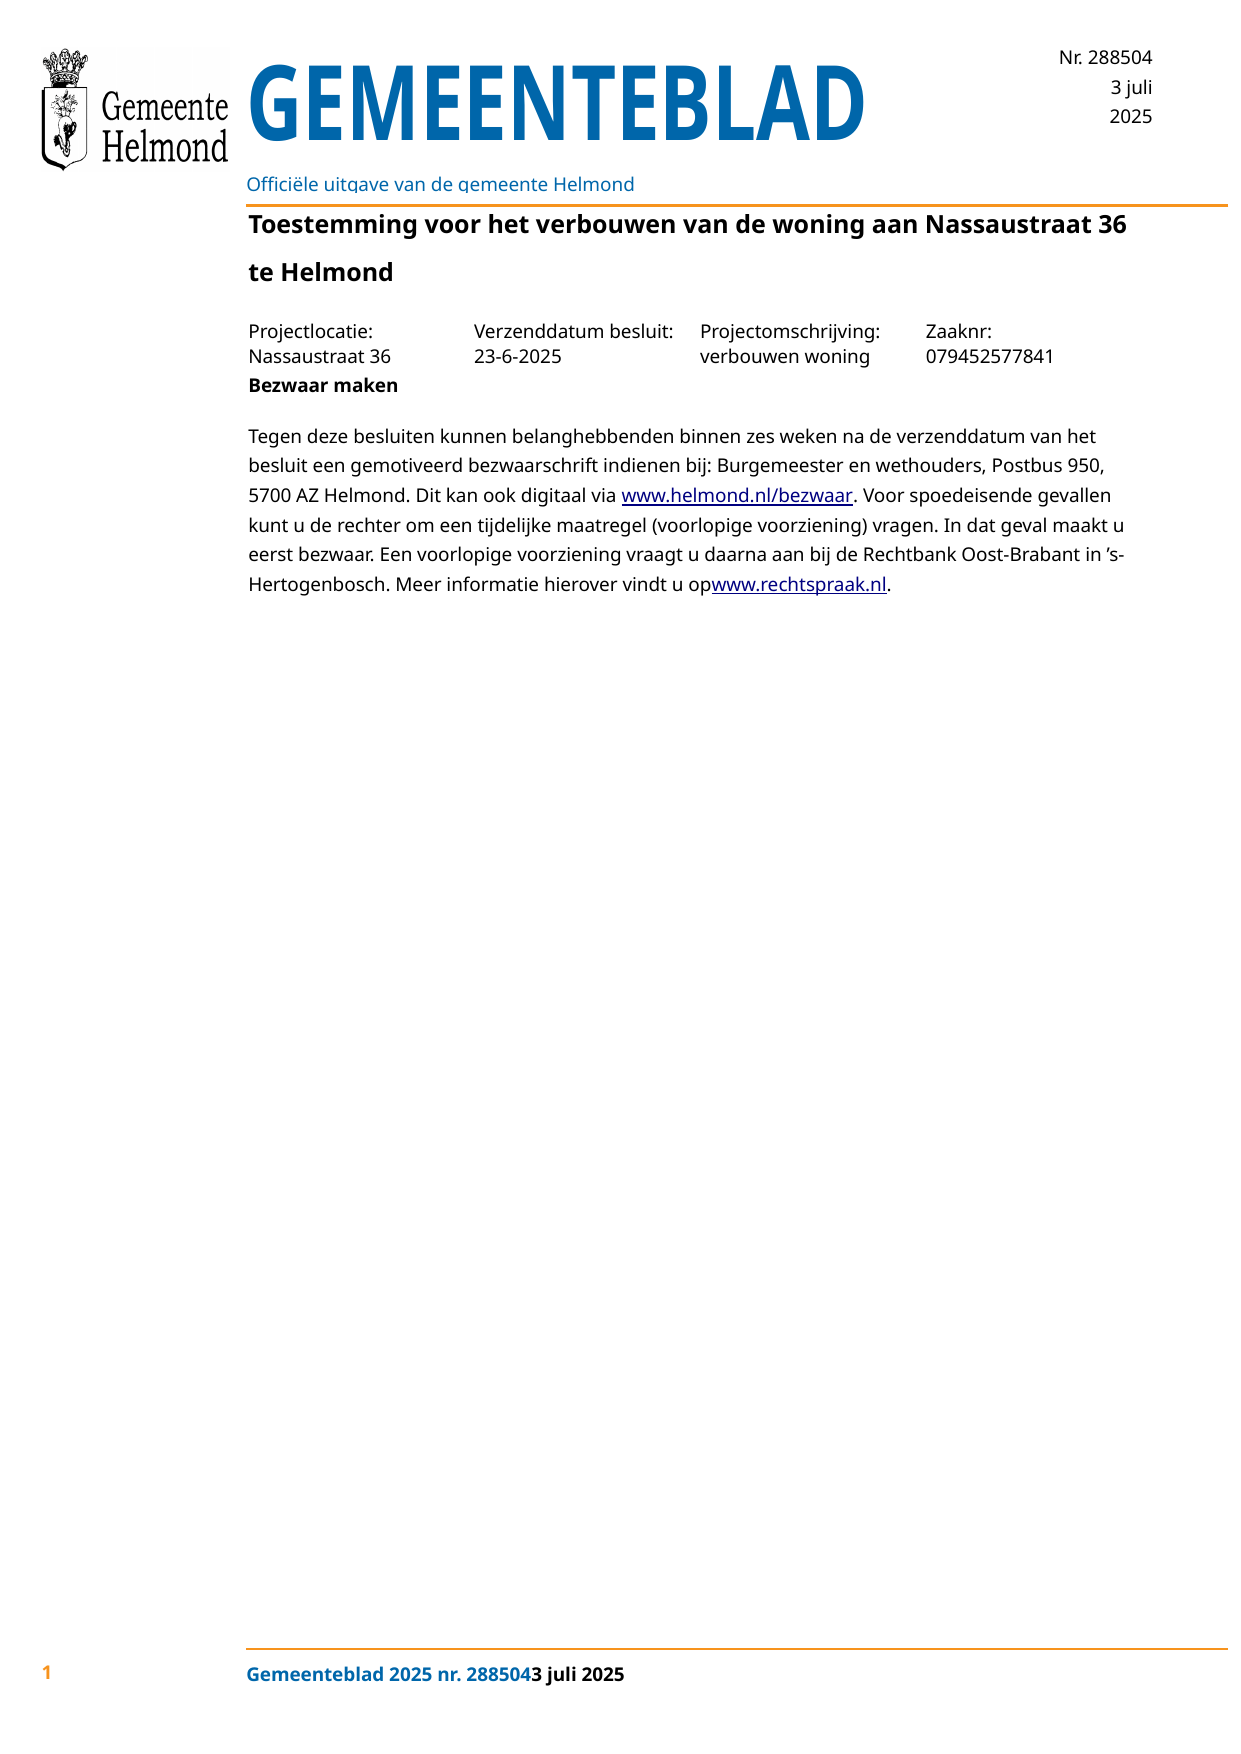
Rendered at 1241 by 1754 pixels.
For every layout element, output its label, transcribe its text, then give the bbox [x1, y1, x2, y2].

table_cell Nassaustraat 36 [248, 344, 474, 369]
table_cell 079452577841 [926, 344, 1152, 369]
text Bezwaar maken [248, 373, 1152, 398]
table_header Zaaknr: [926, 318, 1152, 344]
picture [41, 47, 231, 172]
table_cell 23-6-2025 [474, 344, 700, 369]
text Toestemming voor het verbouwen van de woning aan Nassaustraat 36 te Helmond [248, 207, 1152, 288]
text Tegen deze besluiten kunnen belanghebbenden binnen zes weken na de verzenddatum van het besluit een gemotiveerd bezwaarschrift indienen bij: Burgemeester en wethouders, Postbus 950, 5700 AZ Helmond. Dit kan ook digitaal via www.helmond.nl/bezwaar. Voor spoedeisende gevallen kunt u de rechter om een tijdelijke maatregel (voorlopige voorziening) vragen. In dat geval maakt u eerst bezwaar. Een voorlopige voorziening vraagt u daarna aan bij de Rechtbank Oost-Brabant in ’s-Hertogenbosch. Meer informatie hierover vindt u opwww.rechtspraak.nl. [248, 423, 1152, 597]
table_header Projectlocatie: [248, 318, 474, 344]
table_cell verbouwen woning [700, 344, 926, 369]
table_header Projectomschrijving: [700, 318, 926, 344]
table_header Verzenddatum besluit: [474, 318, 700, 344]
